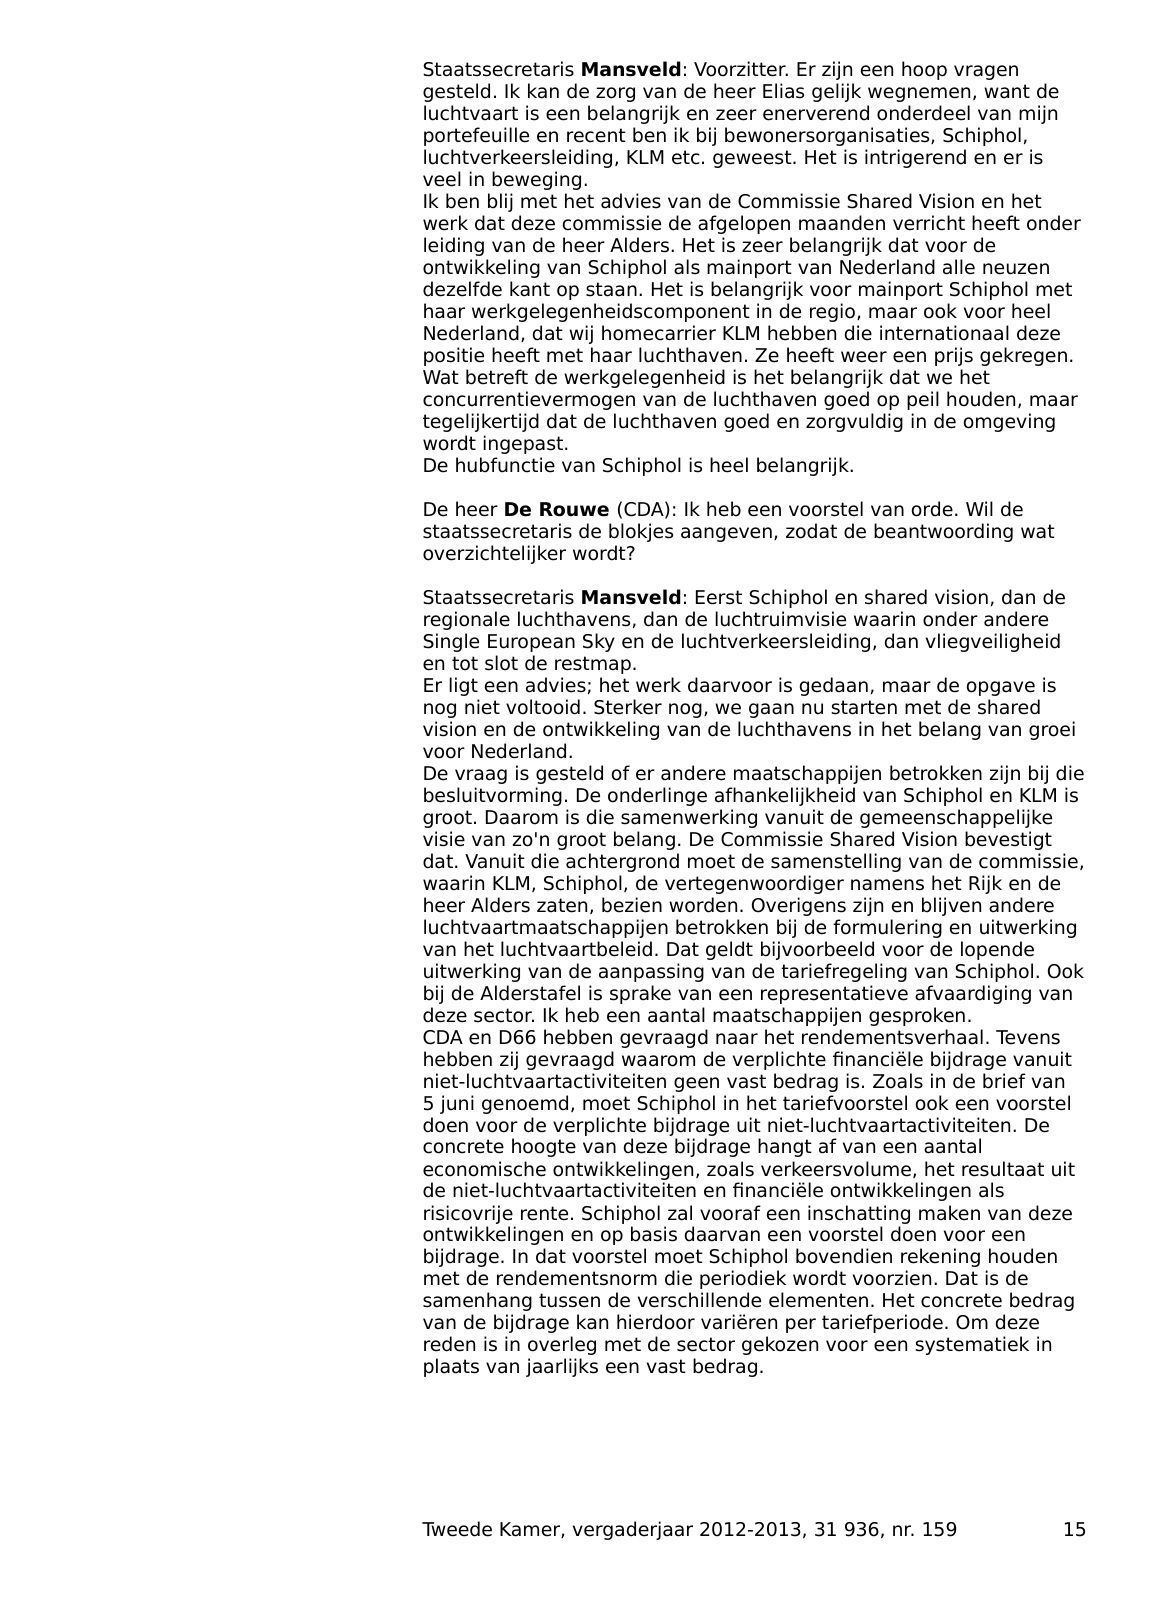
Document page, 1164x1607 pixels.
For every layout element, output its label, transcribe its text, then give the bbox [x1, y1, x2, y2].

text CDA en D66 hebben gevraagd naar het rendementsverhaal. Tevens hebben zij gevraagd waarom de verplichte financiële bijdrage vanuit niet-luchtvaartactiviteiten geen vast bedrag is. Zoals in de brief van 5 juni genoemd, moet Schiphol in het tariefvoorstel ook een voorstel doen voor de verplichte bijdrage uit niet-luchtvaartactiviteiten. De concrete hoogte van deze bijdrage hangt af van een aantal economische ontwikkelingen, zoals verkeersvolume, het resultaat uit de niet-luchtvaartactiviteiten en financiële ontwikkelingen als risicovrije rente. Schiphol zal vooraf een inschatting maken van deze ontwikkelingen en op basis daarvan een voorstel doen voor een bijdrage. In dat voorstel moet Schiphol bovendien rekening houden met de rendementsnorm die periodiek wordt voorzien. Dat is de samenhang tussen de verschillende elementen. Het concrete bedrag van de bijdrage kan hierdoor variëren per tariefperiode. Om deze reden is in overleg met de sector gekozen voor een systematiek in plaats van jaarlijks een vast bedrag. [422, 1027, 1087, 1378]
text Staatssecretaris Mansveld: Eerst Schiphol en shared vision, dan de regionale luchthavens, dan de luchtruimvisie waarin onder andere Single European Sky en de luchtverkeersleiding, dan vliegveiligheid en tot slot de restmap. [422, 587, 1087, 675]
text De vraag is gesteld of er andere maatschappijen betrokken zijn bij die besluitvorming. De onderlinge afhankelijkheid van Schiphol en KLM is groot. Daarom is die samenwerking vanuit de gemeenschappelijke visie van zo'n groot belang. De Commissie Shared Vision bevestigt dat. Vanuit die achtergrond moet de samenstelling van de commissie, waarin KLM, Schiphol, de vertegenwoordiger namens het Rijk en de heer Alders zaten, bezien worden. Overigens zijn en blijven andere luchtvaartmaatschappijen betrokken bij de formulering en uitwerking van het luchtvaartbeleid. Dat geldt bijvoorbeeld voor de lopende uitwerking van de aanpassing van de tariefregeling van Schiphol. Ook bij de Alderstafel is sprake van een representatieve afvaardiging van deze sector. Ik heb een aantal maatschappijen gesproken. [422, 763, 1087, 1027]
text De hubfunctie van Schiphol is heel belangrijk. [422, 455, 1087, 477]
text Ik ben blij met het advies van de Commissie Shared Vision en het werk dat deze commissie de afgelopen maanden verricht heeft onder leiding van de heer Alders. Het is zeer belangrijk dat voor de ontwikkeling van Schiphol als mainport van Nederland alle neuzen dezelfde kant op staan. Het is belangrijk voor mainport Schiphol met haar werkgelegenheidscomponent in de regio, maar ook voor heel Nederland, dat wij homecarrier KLM hebben die internationaal deze positie heeft met haar luchthaven. Ze heeft weer een prijs gekregen. Wat betreft de werkgelegenheid is het belangrijk dat we het concurrentievermogen van de luchthaven goed op peil houden, maar tegelijkertijd dat de luchthaven goed en zorgvuldig in de omgeving wordt ingepast. [422, 191, 1087, 455]
text De heer De Rouwe (CDA): Ik heb een voorstel van orde. Wil de staatssecretaris de blokjes aangeven, zodat de beantwoording wat overzichtelijker wordt? [422, 499, 1087, 565]
text Er ligt een advies; het werk daarvoor is gedaan, maar de opgave is nog niet voltooid. Sterker nog, we gaan nu starten met de shared vision en de ontwikkeling van de luchthavens in het belang van groei voor Nederland. [422, 675, 1087, 763]
text Staatssecretaris Mansveld: Voorzitter. Er zijn een hoop vragen gesteld. Ik kan de zorg van de heer Elias gelijk wegnemen, want de luchtvaart is een belangrijk en zeer enerverend onderdeel van mijn portefeuille en recent ben ik bij bewonersorganisaties, Schiphol, luchtverkeersleiding, KLM etc. geweest. Het is intrigerend en er is veel in beweging. [422, 59, 1087, 191]
